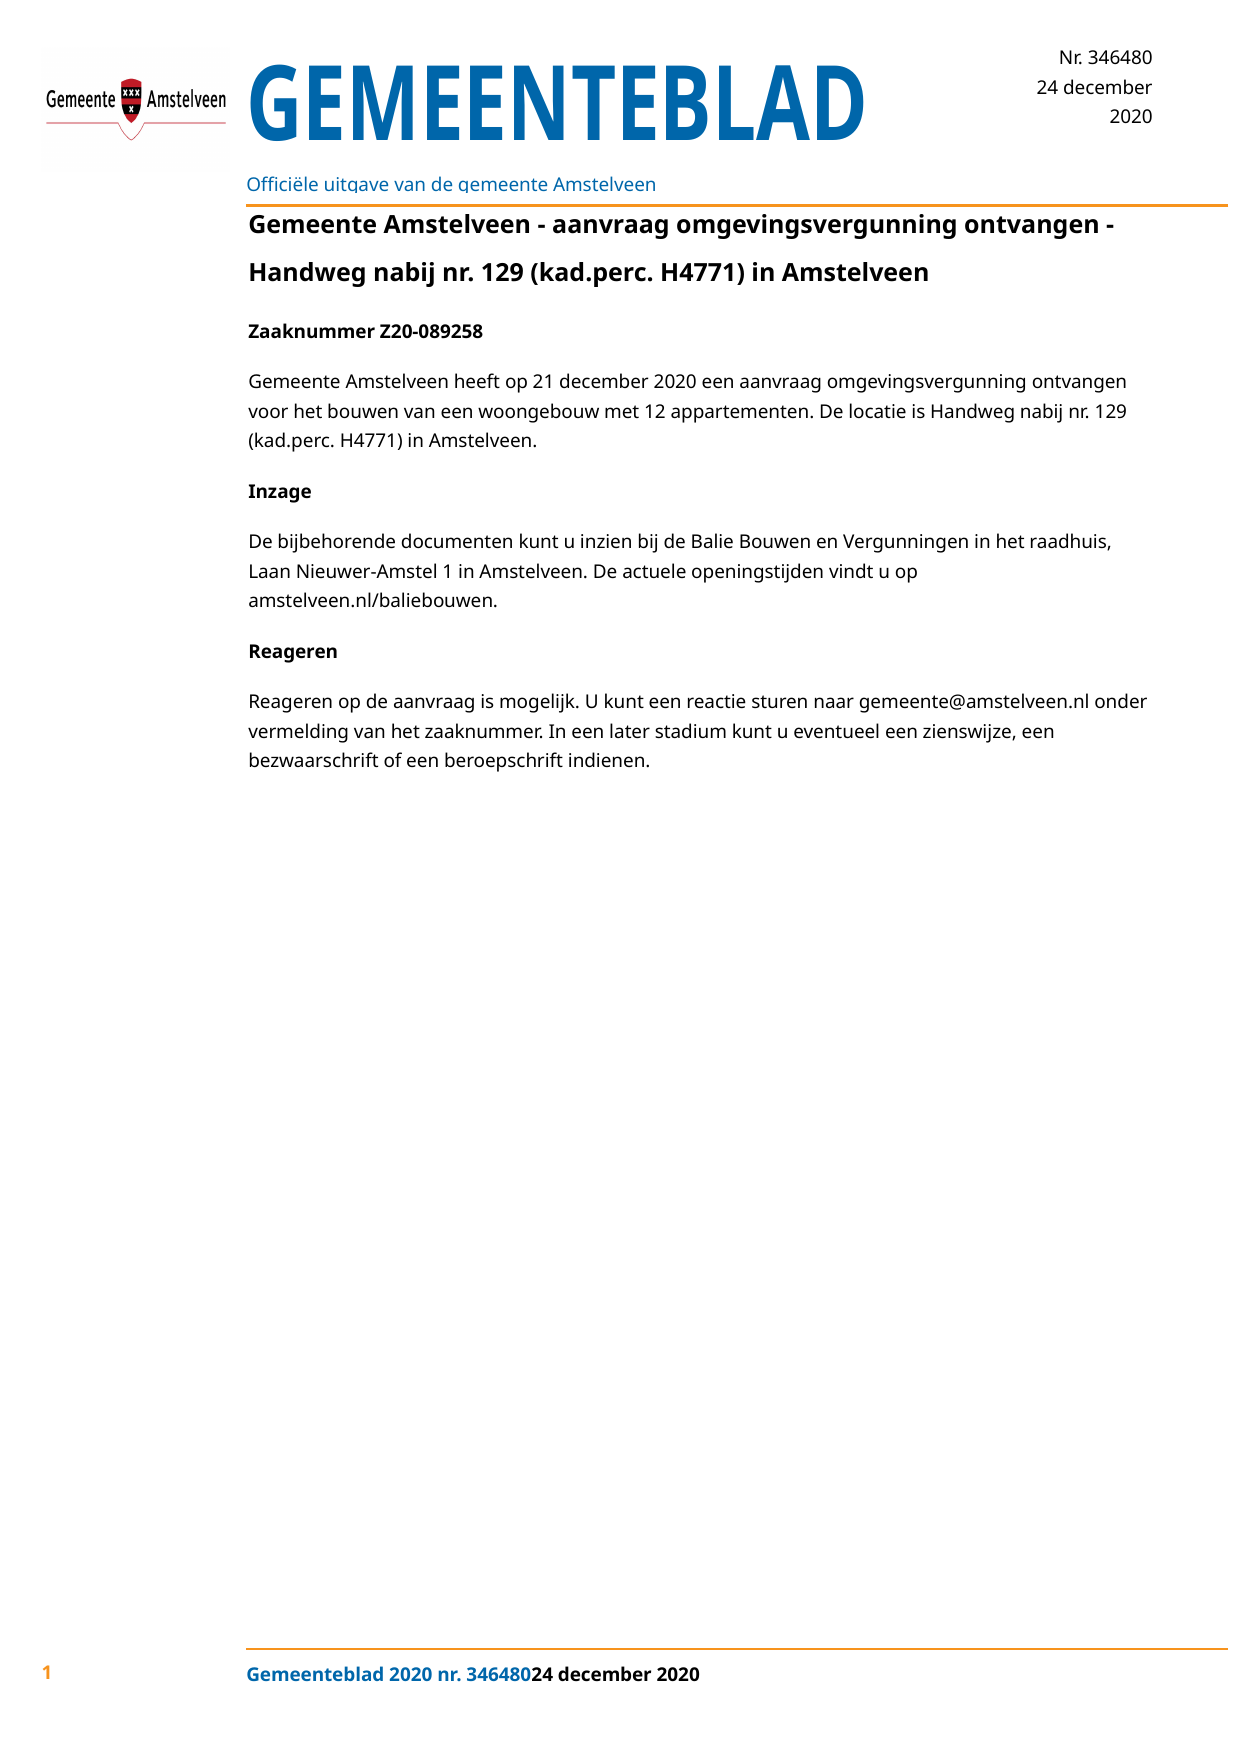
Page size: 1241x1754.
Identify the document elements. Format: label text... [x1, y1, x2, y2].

text Gemeente Amstelveen heeft op 21 december 2020 een aanvraag omgevingsvergunning ontvangen voor het bouwen van een woongebouw met 12 appartementen. De locatie is Handweg nabij nr. 129 (kad.perc. H4771) in Amstelveen. [248, 368, 1152, 453]
text De bijbehorende documenten kunt u inzien bij de Balie Bouwen en Vergunningen in het raadhuis, Laan Nieuwer-Amstel 1 in Amstelveen. De actuele openingstijden vindt u op amstelveen.nl/baliebouwen. [248, 528, 1152, 613]
text Reageren [248, 638, 1152, 664]
text Zaaknummer Z20-089258 [248, 318, 1152, 344]
text Gemeente Amstelveen - aanvraag omgevingsvergunning ontvangen - Handweg nabij nr. 129 (kad.perc. H4771) in Amstelveen [248, 207, 1152, 288]
picture [41, 47, 231, 172]
text Reageren op de aanvraag is mogelijk. U kunt een reactie sturen naar gemeente@amstelveen.nl onder vermelding van het zaaknummer. In een later stadium kunt u eventueel een zienswijze, een bezwaarschrift of een beroepschrift indienen. [248, 688, 1152, 773]
text Inzage [248, 478, 1152, 504]
